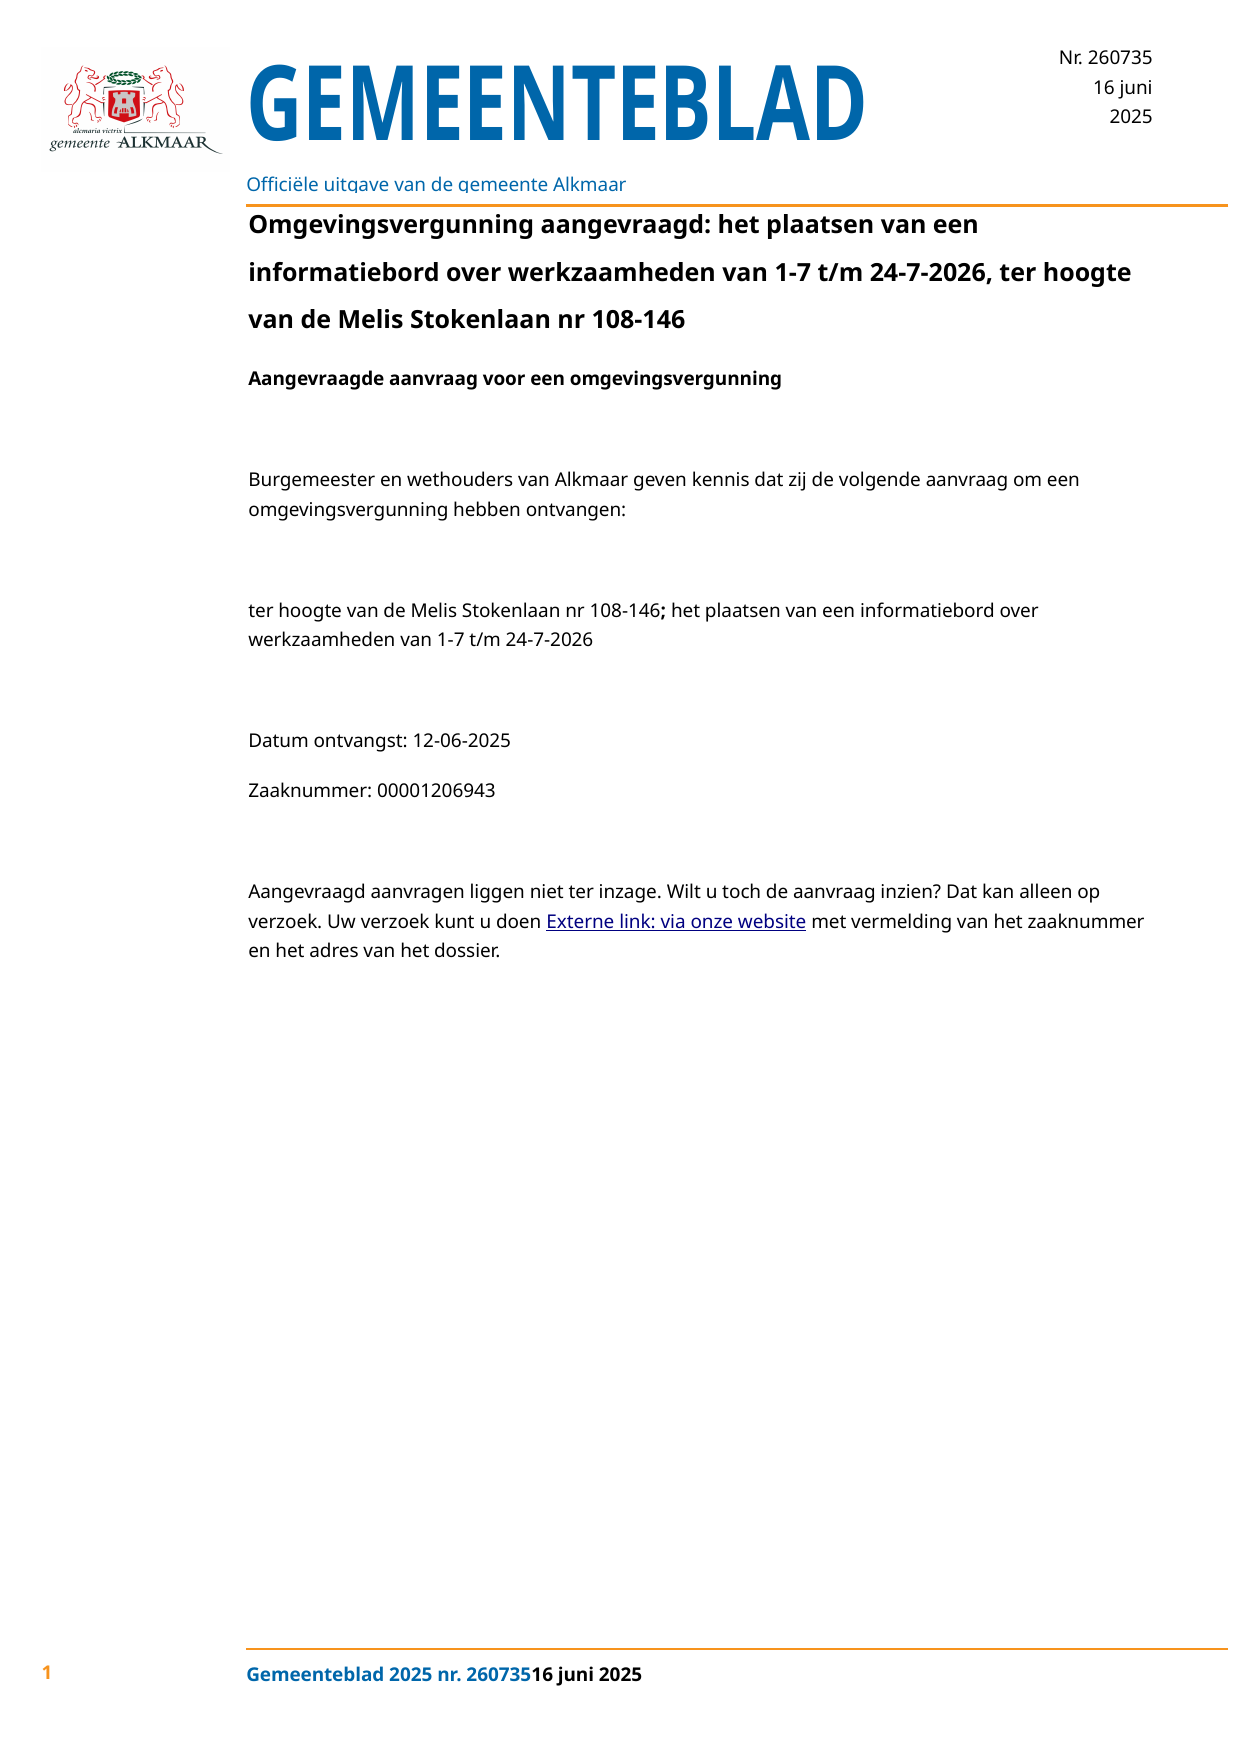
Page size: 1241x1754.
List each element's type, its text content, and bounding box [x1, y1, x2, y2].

text ter hoogte van de Melis Stokenlaan nr 108-146; het plaatsen van een informatiebord over werkzaamheden van 1-7 t/m 24-7-2026 [248, 597, 1152, 652]
text Datum ontvangst: 12-06-2025 [248, 727, 1152, 753]
text Burgemeester en wethouders van Alkmaar geven kennis dat zij de volgende aanvraag om een omgevingsvergunning hebben ontvangen: [248, 466, 1152, 522]
text Aangevraagde aanvraag voor een omgevingsvergunning [248, 366, 1152, 391]
text Omgevingsvergunning aangevraagd: het plaatsen van een informatiebord over werkzaamheden van 1-7 t/m 24-7-2026, ter hoogte van de Melis Stokenlaan nr 108-146 [248, 207, 1152, 336]
picture [41, 47, 231, 172]
text Zaaknummer: 00001206943 [248, 778, 1152, 803]
text Aangevraagd aanvragen liggen niet ter inzage. Wilt u toch de aanvraag inzien? Dat kan alleen op verzoek. Uw verzoek kunt u doen Externe link: via onze website met vermelding van het zaaknummer en het adres van het dossier. [248, 878, 1152, 963]
